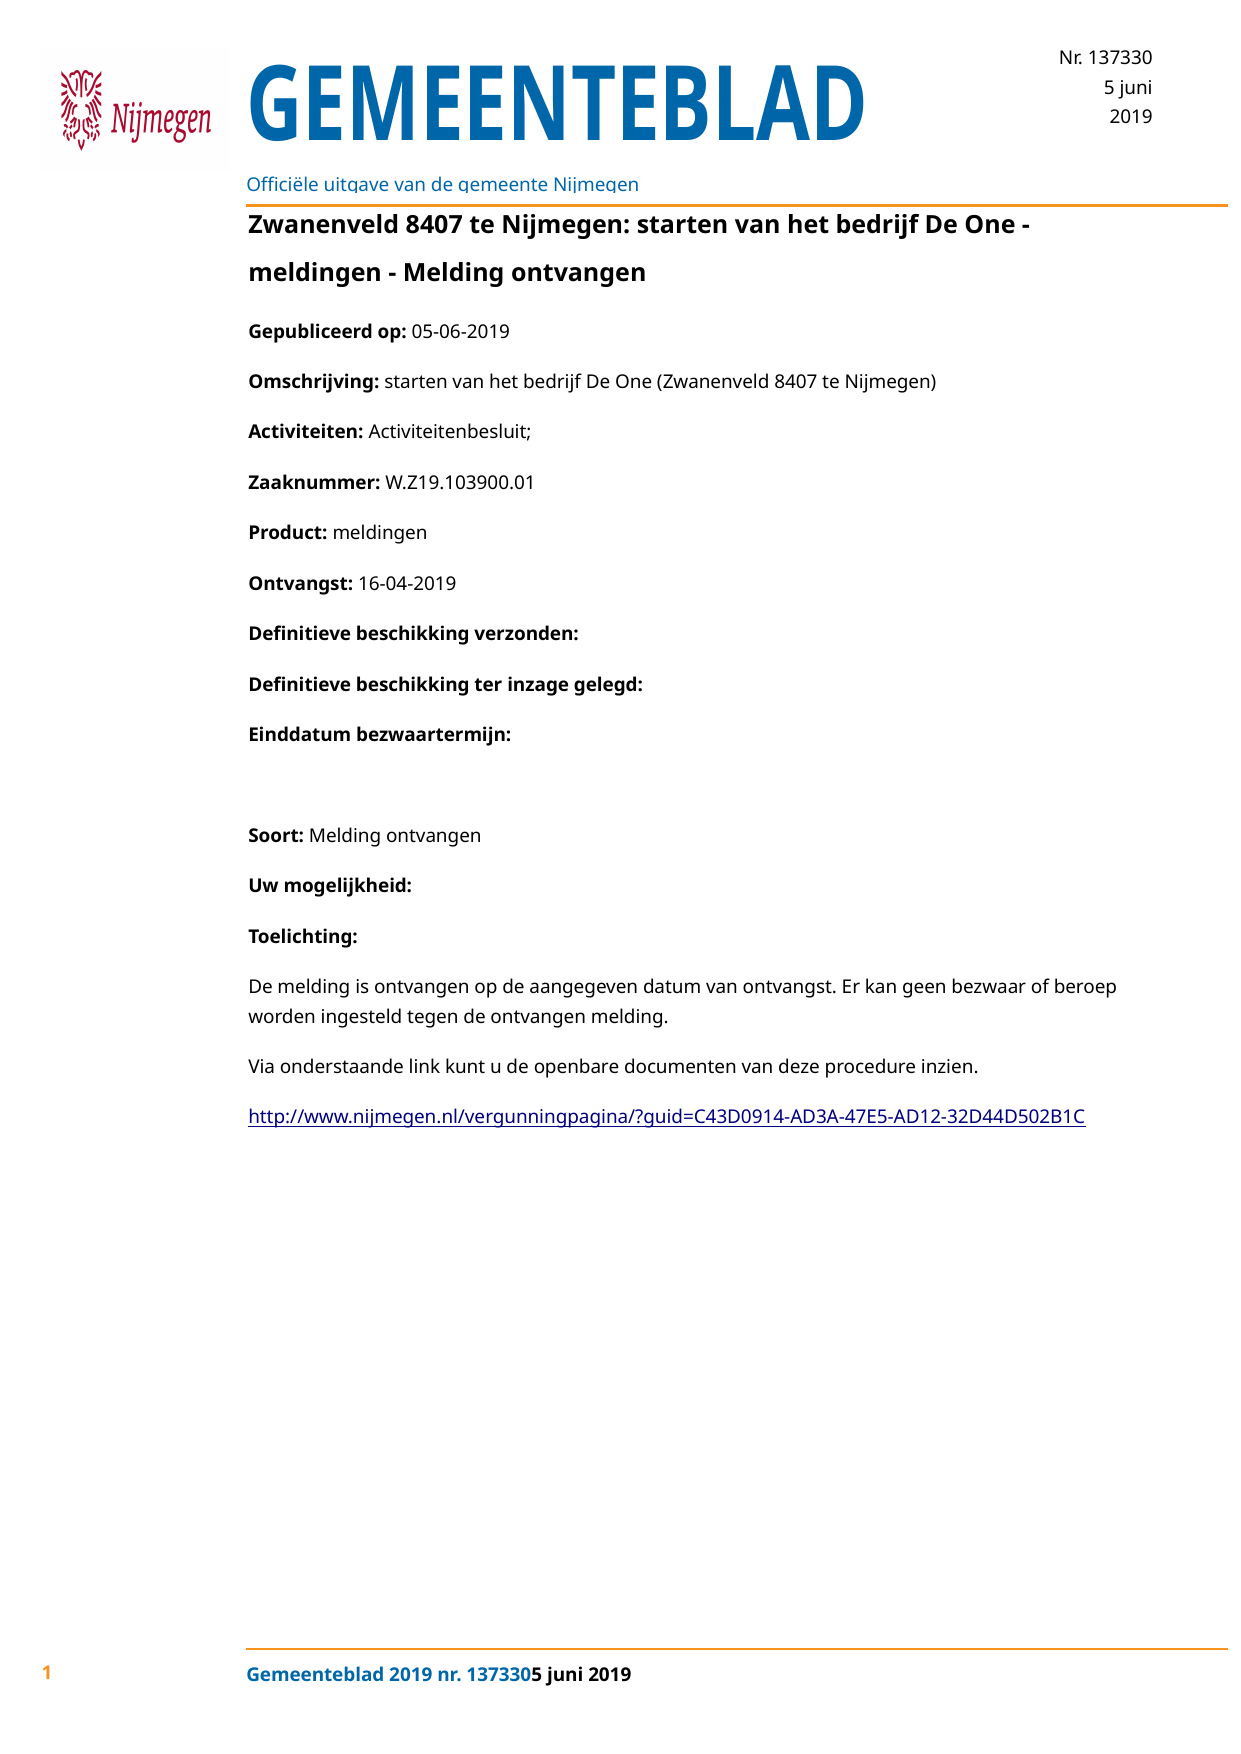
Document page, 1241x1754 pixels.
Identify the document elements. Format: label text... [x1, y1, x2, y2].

text Definitieve beschikking ter inzage gelegd: [248, 671, 1152, 697]
text http://www.nijmegen.nl/vergunningpagina/?guid=C43D0914-AD3A-47E5-AD12-32D44D502B1C [248, 1104, 1152, 1129]
text Einddatum bezwaartermijn: [248, 721, 1152, 747]
text Product: meldingen [248, 519, 1152, 545]
text Activiteiten: Activiteitenbesluit; [248, 419, 1152, 444]
text Zaaknummer: W.Z19.103900.01 [248, 469, 1152, 495]
text Uw mogelijkheid: [248, 872, 1152, 898]
text Omschrijving: starten van het bedrijf De One (Zwanenveld 8407 te Nijmegen) [248, 368, 1152, 394]
text Toelichting: [248, 923, 1152, 949]
text Soort: Melding ontvangen [248, 822, 1152, 848]
text De melding is ontvangen op de aangegeven datum van ontvangst. Er kan geen bezwaar of beroep worden ingesteld tegen de ontvangen melding. [248, 973, 1152, 1029]
text Definitieve beschikking verzonden: [248, 620, 1152, 646]
text Via onderstaande link kunt u de openbare documenten van deze procedure inzien. [248, 1053, 1152, 1079]
picture [41, 47, 231, 172]
text Zwanenveld 8407 te Nijmegen: starten van het bedrijf De One - meldingen - Melding ontvangen [248, 207, 1152, 288]
text Ontvangst: 16-04-2019 [248, 570, 1152, 596]
text Gepubliceerd op: 05-06-2019 [248, 318, 1152, 344]
